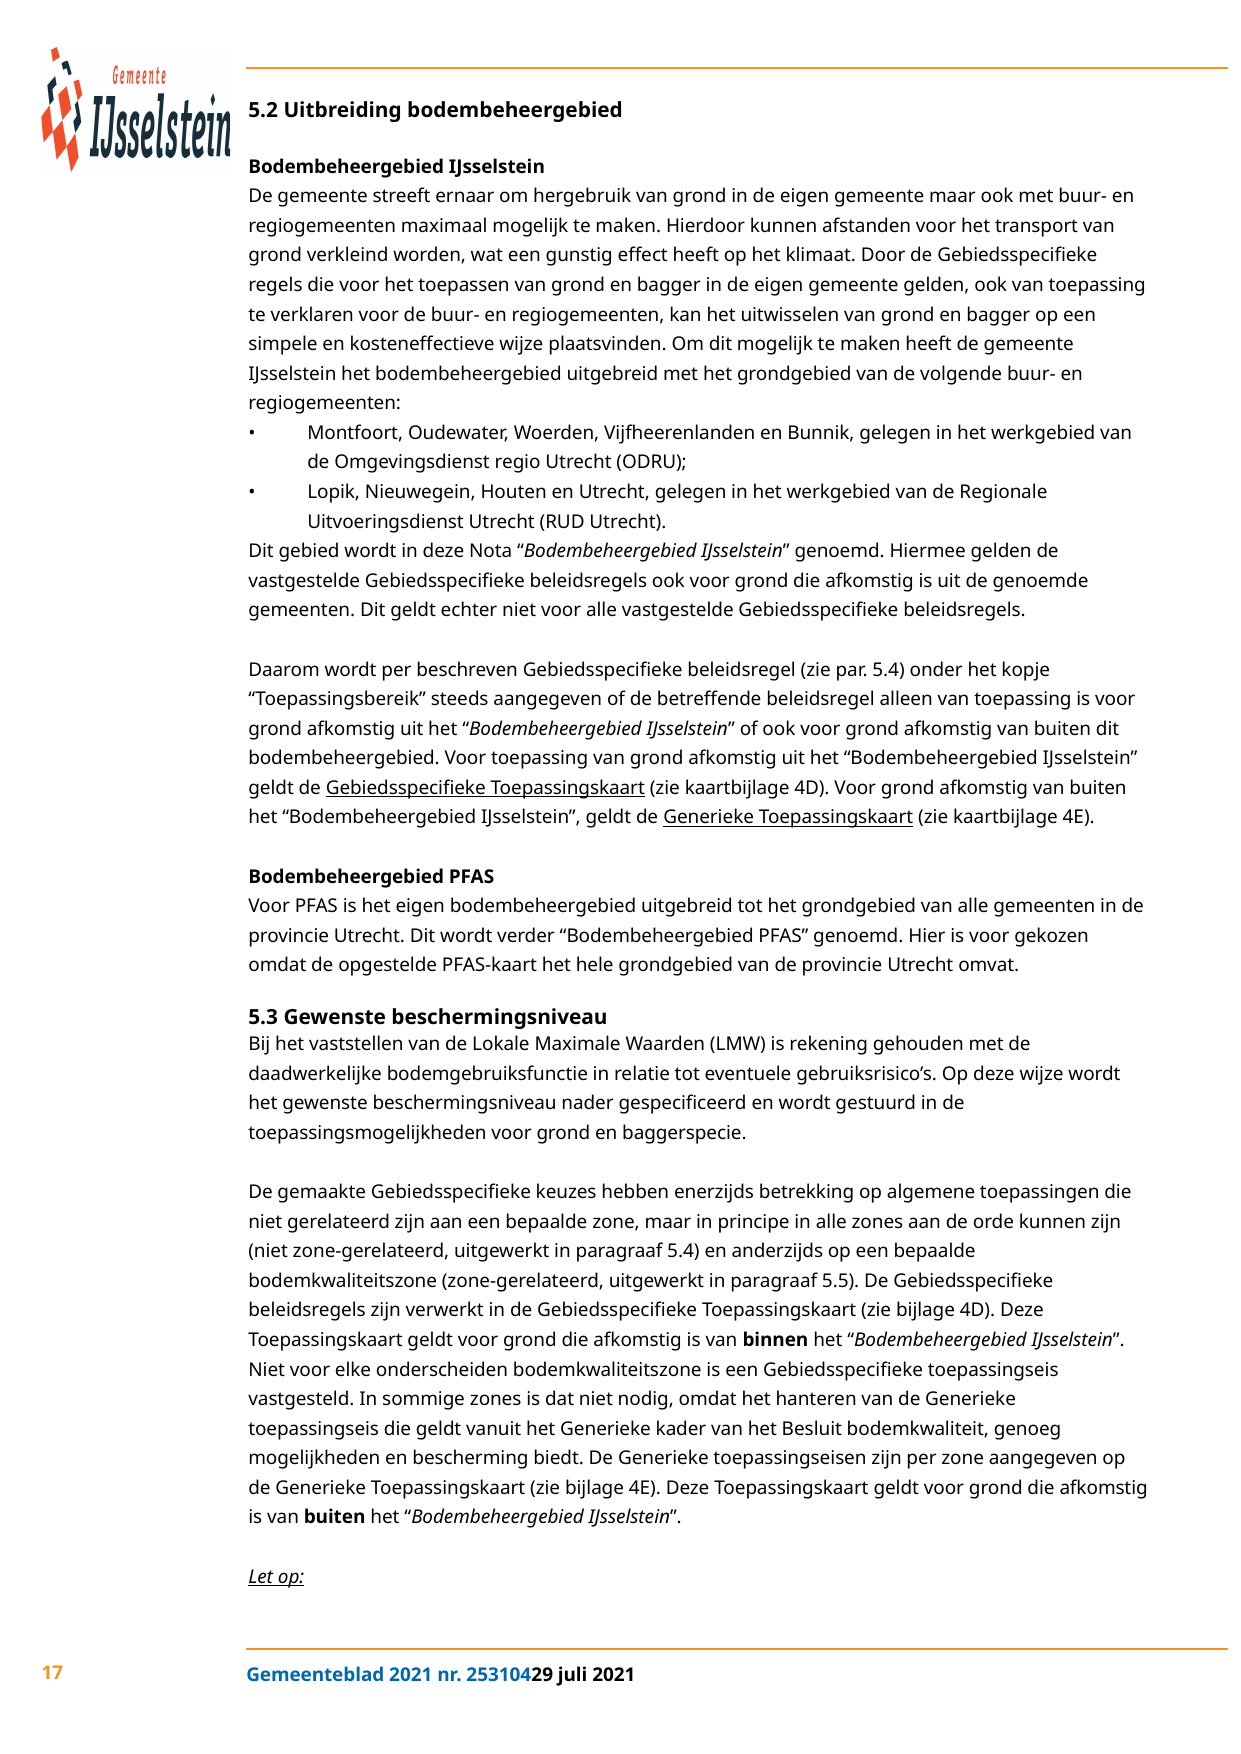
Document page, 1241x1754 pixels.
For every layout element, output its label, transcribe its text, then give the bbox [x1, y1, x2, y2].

text 5.3 Gewenste beschermingsniveau [248, 1002, 1152, 1030]
text De gemaakte Gebiedsspecifieke keuzes hebben enerzijds betrekking op algemene toepassingen die niet gerelateerd zijn aan een bepaalde zone, maar in principe in alle zones aan de orde kunnen zijn (niet zone-gerelateerd, uitgewerkt in paragraaf 5.4) en anderzijds op een bepaalde bodemkwaliteitszone (zone-gerelateerd, uitgewerkt in paragraaf 5.5). De Gebiedsspecifieke beleidsregels zijn verwerkt in de Gebiedsspecifieke Toepassingskaart (zie bijlage 4D). Deze Toepassingskaart geldt voor grond die afkomstig is van binnen het “Bodembeheergebied IJsselstein”. Niet voor elke onderscheiden bodemkwaliteitszone is een Gebiedsspecifieke toepassingseis vastgesteld. In sommige zones is dat niet nodig, omdat het hanteren van de Generieke toepassingseis die geldt vanuit het Generieke kader van het Besluit bodemkwaliteit, genoeg mogelijkheden en bescherming biedt. De Generieke toepassingseisen zijn per zone aangegeven op de Generieke Toepassingskaart (zie bijlage 4E). Deze Toepassingskaart geldt voor grond die afkomstig is van buiten het “Bodembeheergebied IJsselstein”. [248, 1178, 1152, 1529]
text 5.2 Uitbreiding bodembeheergebied [248, 95, 1152, 123]
text Let op: [248, 1563, 1152, 1589]
text Daarom wordt per beschreven Gebiedsspecifieke beleidsregel (zie par. 5.4) onder het kopje “Toepassingsbereik” steeds aangegeven of de betreffende beleidsregel alleen van toepassing is voor grond afkomstig uit het “Bodembeheergebied IJsselstein” of ook voor grond afkomstig van buiten dit bodembeheergebied. Voor toepassing van grond afkomstig uit het “Bodembeheergebied IJsselstein” geldt de Gebiedsspecifieke Toepassingskaart (zie kaartbijlage 4D). Voor grond afkomstig van buiten het “Bodembeheergebied IJsselstein”, geldt de Generieke Toepassingskaart (zie kaartbijlage 4E). [248, 656, 1152, 829]
text Bij het vaststellen van de Lokale Maximale Waarden (LMW) is rekening gehouden met de daadwerkelijke bodemgebruiksfunctie in relatie tot eventuele gebruiksrisico’s. Op deze wijze wordt het gewenste beschermingsniveau nader gespecificeerd en wordt gestuurd in de toepassingsmogelijkheden voor grond en baggerspecie. [248, 1030, 1152, 1145]
text De gemeente streeft ernaar om hergebruik van grond in de eigen gemeente maar ook met buur- en regiogemeenten maximaal mogelijk te maken. Hierdoor kunnen afstanden voor het transport van grond verkleind worden, wat een gunstig effect heeft op het klimaat. Door de Gebiedsspecifieke regels die voor het toepassen van grond en bagger in de eigen gemeente gelden, ook van toepassing te verklaren voor de buur- en regiogemeenten, kan het uitwisselen van grond en bagger op een simpele en kosteneffectieve wijze plaatsvinden. Om dit mogelijk te maken heeft de gemeente IJsselstein het bodembeheergebied uitgebreid met het grondgebied van de volgende buur- en regiogemeenten: [248, 182, 1152, 415]
picture [41, 47, 231, 172]
text Bodembeheergebied PFAS [248, 863, 1152, 888]
text Dit gebied wordt in deze Nota “Bodembeheergebied IJsselstein” genoemd. Hiermee gelden de vastgestelde Gebiedsspecifieke beleidsregels ook voor grond die afkomstig is uit de genoemde gemeenten. Dit geldt echter niet voor alle vastgestelde Gebiedsspecifieke beleidsregels. [248, 537, 1152, 622]
text Voor PFAS is het eigen bodembeheergebied uitgebreid tot het grondgebied van alle gemeenten in de provincie Utrecht. Dit wordt verder “Bodembeheergebied PFAS” genoemd. Hier is voor gekozen omdat de opgestelde PFAS-kaart het hele grondgebied van de provincie Utrecht omvat. [248, 892, 1152, 977]
text Bodembeheergebied IJsselstein [248, 153, 1152, 178]
list Montfoort, Oudewater, Woerden, Vijfheerenlanden en Bunnik, gelegen in het werkgebied van de Omgevingsdienst regio Utrecht (ODRU); [248, 419, 1152, 474]
list Lopik, Nieuwegein, Houten en Utrecht, gelegen in het werkgebied van de Regionale Uitvoeringsdienst Utrecht (RUD Utrecht). [248, 478, 1152, 533]
